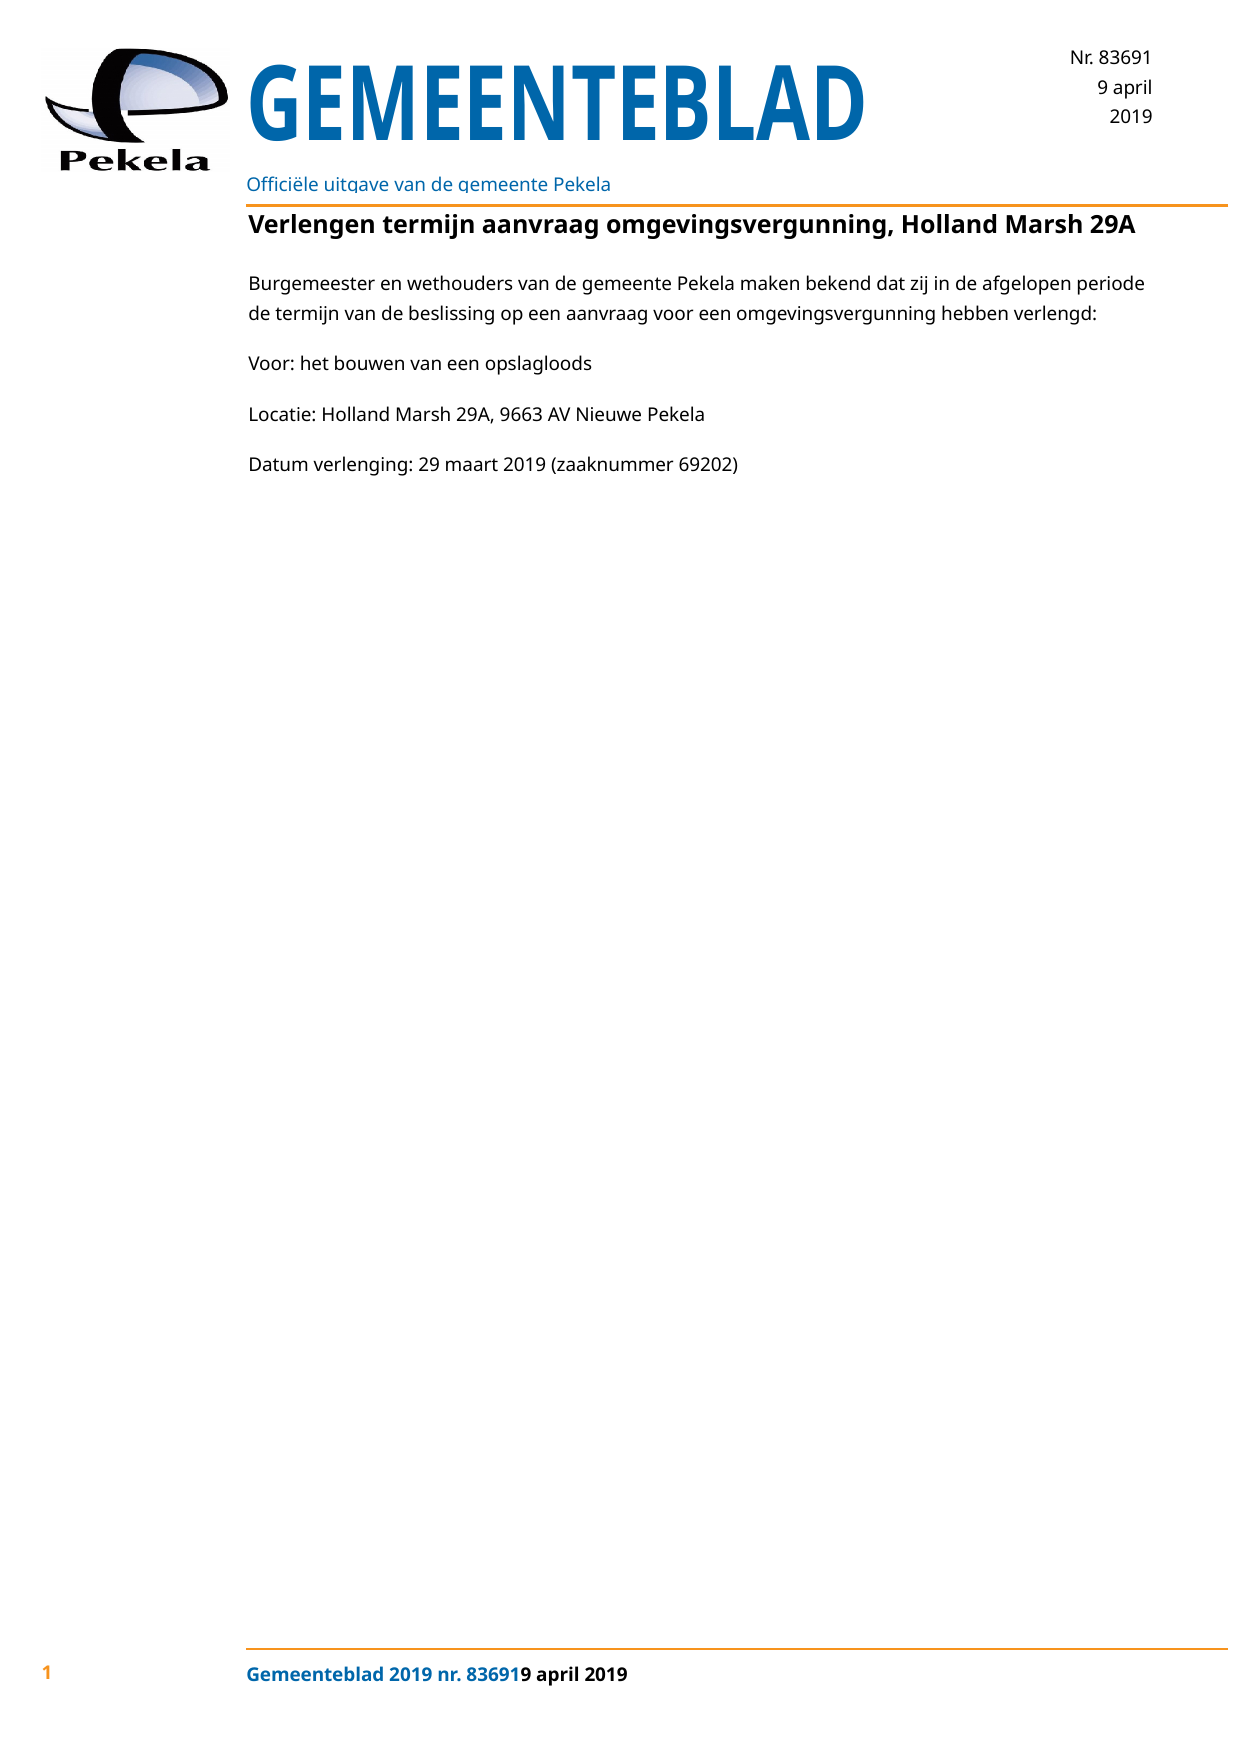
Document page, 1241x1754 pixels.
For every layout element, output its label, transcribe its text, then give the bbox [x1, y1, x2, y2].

text Verlengen termijn aanvraag omgevingsvergunning, Holland Marsh 29A [248, 207, 1152, 241]
text Voor: het bouwen van een opslagloods [248, 350, 1152, 376]
text Locatie: Holland Marsh 29A, 9663 AV Nieuwe Pekela [248, 401, 1152, 426]
text Burgemeester en wethouders van de gemeente Pekela maken bekend dat zij in de afgelopen periode de termijn van de beslissing op een aanvraag voor een omgevingsvergunning hebben verlengd: [248, 270, 1152, 326]
picture [41, 47, 231, 172]
text Datum verlenging: 29 maart 2019 (zaaknummer 69202) [248, 451, 1152, 477]
